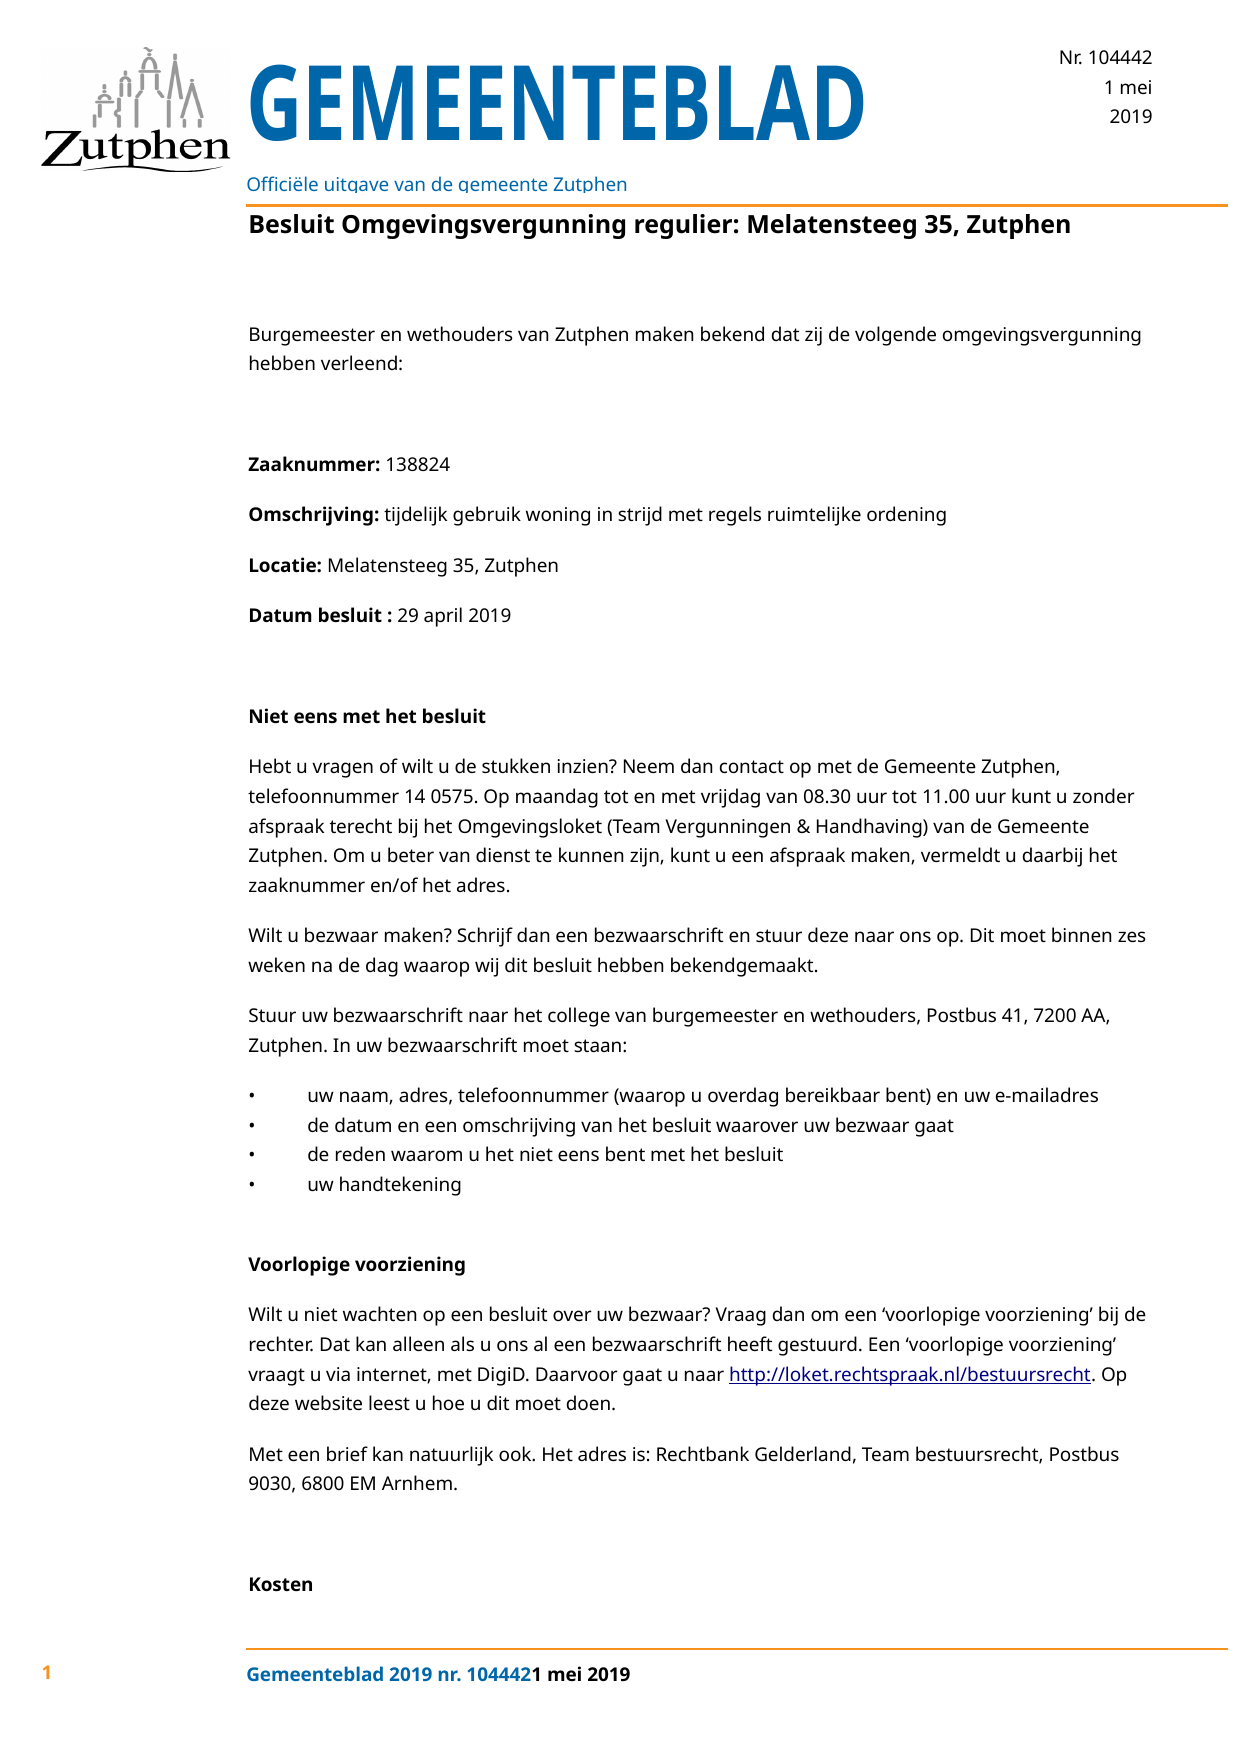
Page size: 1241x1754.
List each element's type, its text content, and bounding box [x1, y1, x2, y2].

text Stuur uw bezwaarschrift naar het college van burgemeester en wethouders, Postbus 41, 7200 AA, Zutphen. In uw bezwaarschrift moet staan: [248, 1002, 1152, 1058]
text Omschrijving: tijdelijk gebruik woning in strijd met regels ruimtelijke ordening [248, 502, 1152, 527]
text Wilt u bezwaar maken? Schrijf dan een bezwaarschrift en stuur deze naar ons op. Dit moet binnen zes weken na de dag waarop wij dit besluit hebben bekendgemaakt. [248, 922, 1152, 978]
text Niet eens met het besluit [248, 703, 1152, 729]
text Voorlopige voorziening [248, 1251, 1152, 1277]
picture [41, 47, 231, 172]
text Besluit Omgevingsvergunning regulier: Melatensteeg 35, Zutphen [248, 207, 1152, 241]
text Kosten [248, 1571, 1152, 1597]
list de datum en een omschrijving van het besluit waarover uw bezwaar gaat [248, 1112, 1152, 1138]
text Datum besluit : 29 april 2019 [248, 602, 1152, 628]
text Met een brief kan natuurlijk ook. Het adres is: Rechtbank Gelderland, Team bestuursrecht, Postbus 9030, 6800 EM Arnhem. [248, 1441, 1152, 1496]
list uw handtekening [248, 1171, 1152, 1197]
text Burgemeester en wethouders van Zutphen maken bekend dat zij de volgende omgevingsvergunning hebben verleend: [248, 321, 1152, 376]
text Hebt u vragen of wilt u de stukken inzien? Neem dan contact op met de Gemeente Zutphen, telefoonnummer 14 0575. Op maandag tot en met vrijdag van 08.30 uur tot 11.00 uur kunt u zonder afspraak terecht bij het Omgevingsloket (Team Vergunningen & Handhaving) van de Gemeente Zutphen. Om u beter van dienst te kunnen zijn, kunt u een afspraak maken, vermeldt u daarbij het zaaknummer en/of het adres. [248, 754, 1152, 898]
text Zaaknummer: 138824 [248, 451, 1152, 477]
list uw naam, adres, telefoonnummer (waarop u overdag bereikbaar bent) en uw e-mailadres [248, 1082, 1152, 1108]
text Locatie: Melatensteeg 35, Zutphen [248, 552, 1152, 578]
text Wilt u niet wachten op een besluit over uw bezwaar? Vraag dan om een ‘voorlopige voorziening’ bij de rechter. Dat kan alleen als u ons al een bezwaarschrift heeft gestuurd. Een ‘voorlopige voorziening’ vraagt u via internet, met DigiD. Daarvoor gaat u naar http://loket.rechtspraak.nl/bestuursrecht. Op deze website leest u hoe u dit moet doen. [248, 1302, 1152, 1416]
list de reden waarom u het niet eens bent met het besluit [248, 1142, 1152, 1167]
